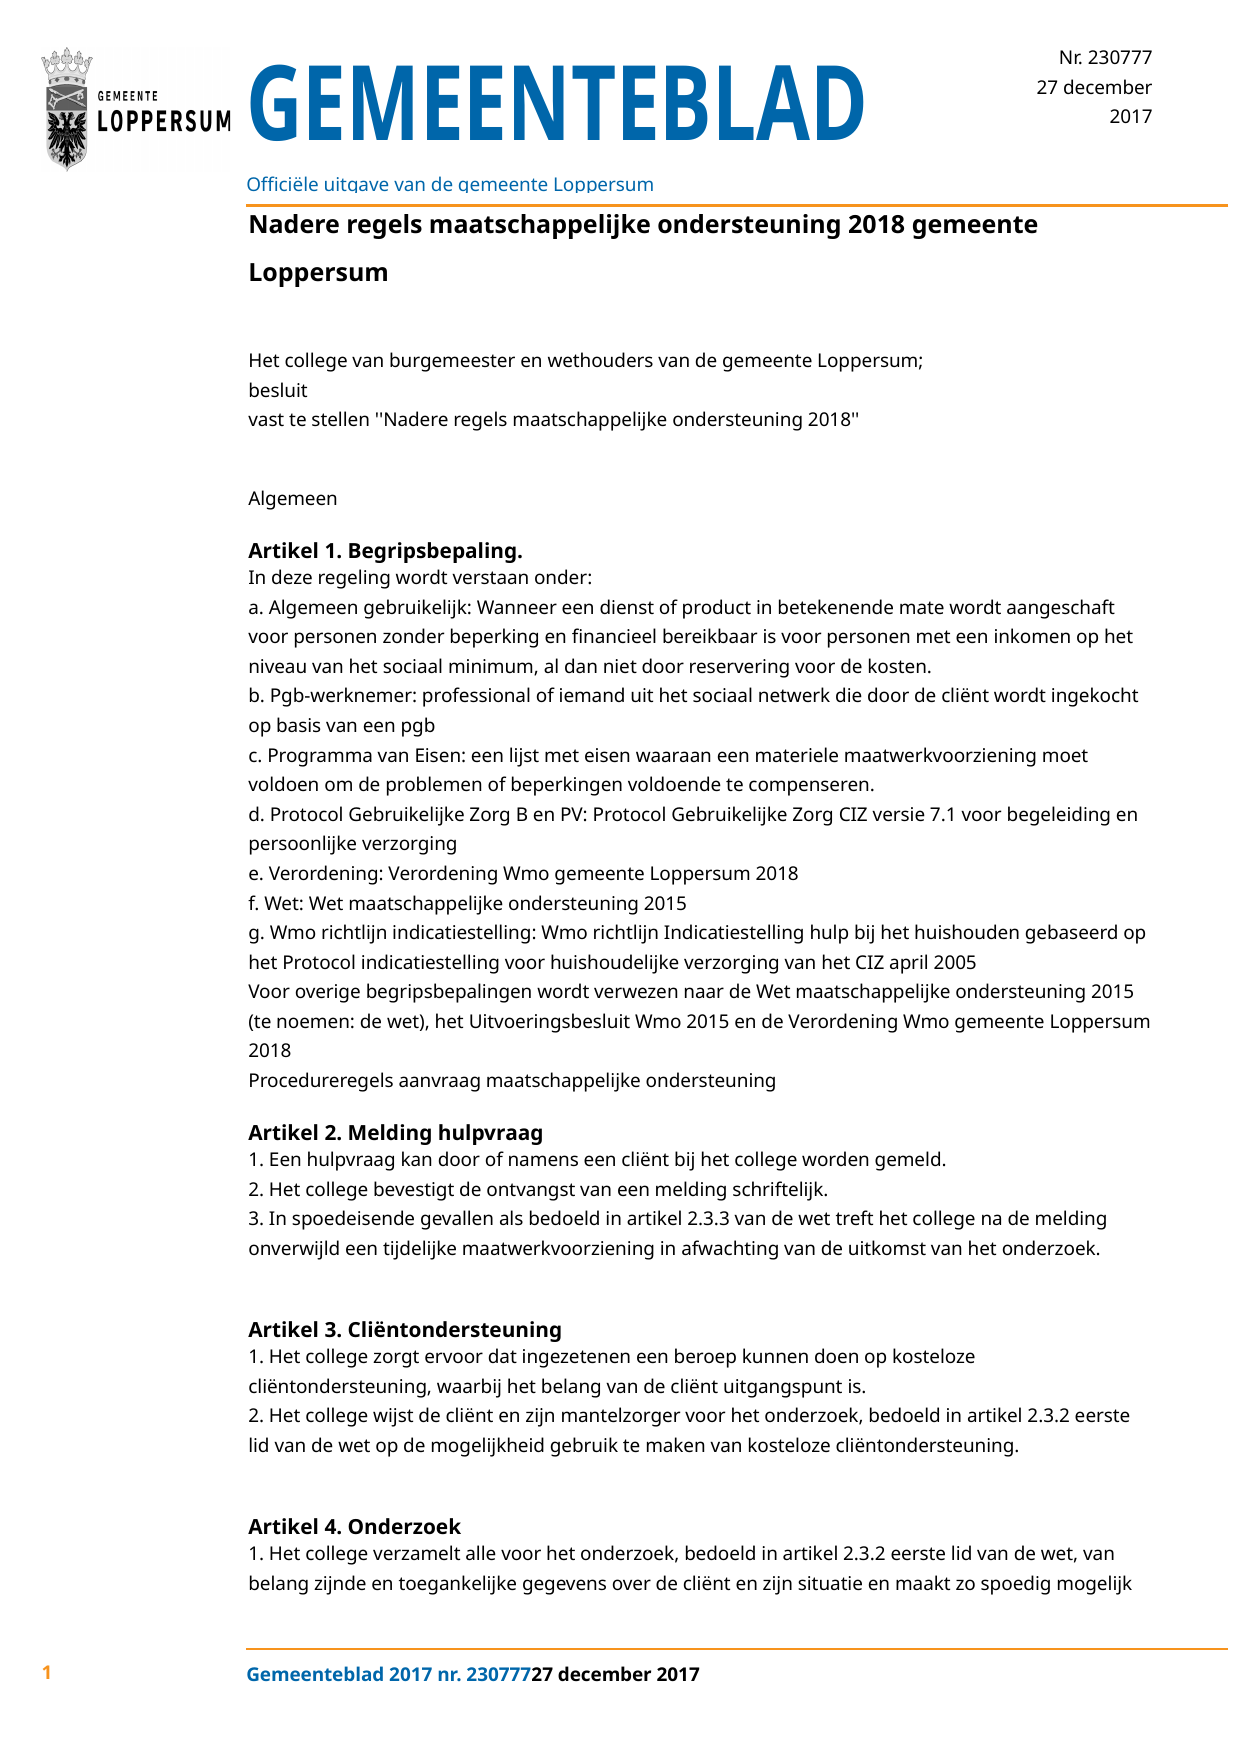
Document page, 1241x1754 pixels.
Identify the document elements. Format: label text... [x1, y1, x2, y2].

text 2. Het college bevestigt de ontvangst van een melding schriftelijk. [248, 1176, 1152, 1201]
text 1. Een hulpvraag kan door of namens een cliënt bij het college worden gemeld. [248, 1146, 1152, 1172]
text 2. Het college wijst de cliënt en zijn mantelzorger voor het onderzoek, bedoeld in artikel 2.3.2 eerste lid van de wet op de mogelijkheid gebruik te maken van kosteloze cliëntondersteuning. [248, 1402, 1152, 1458]
text b. Pgb-werknemer: professional of iemand uit het sociaal netwerk die door de cliënt wordt ingekocht op basis van een pgb [248, 683, 1152, 738]
text vast te stellen ''Nadere regels maatschappelijke ondersteuning 2018'' [248, 407, 1152, 432]
text Artikel 4. Onderzoek [248, 1512, 1152, 1541]
text 1. Het college zorgt ervoor dat ingezetenen een beroep kunnen doen op kosteloze cliëntondersteuning, waarbij het belang van de cliënt uitgangspunt is. [248, 1343, 1152, 1399]
text d. Protocol Gebruikelijke Zorg B en PV: Protocol Gebruikelijke Zorg CIZ versie 7.1 voor begeleiding en persoonlijke verzorging [248, 801, 1152, 856]
text f. Wet: Wet maatschappelijke ondersteuning 2015 [248, 890, 1152, 916]
text Artikel 1. Begripsbepaling. [248, 536, 1152, 564]
text e. Verordening: Verordening Wmo gemeente Loppersum 2018 [248, 860, 1152, 886]
text Procedureregels aanvraag maatschappelijke ondersteuning [248, 1067, 1152, 1093]
text 1. Het college verzamelt alle voor het onderzoek, bedoeld in artikel 2.3.2 eerste lid van de wet, van belang zijnde en toegankelijke gegevens over de cliënt en zijn situatie en maakt zo spoedig mogelijk [248, 1541, 1152, 1596]
text Voor overige begripsbepalingen wordt verwezen naar de Wet maatschappelijke ondersteuning 2015 (te noemen: de wet), het Uitvoeringsbesluit Wmo 2015 en de Verordening Wmo gemeente Loppersum 2018 [248, 978, 1152, 1063]
text Artikel 3. Cliëntondersteuning [248, 1315, 1152, 1343]
text Nadere regels maatschappelijke ondersteuning 2018 gemeente Loppersum [248, 207, 1152, 288]
text In deze regeling wordt verstaan onder: [248, 564, 1152, 590]
text g. Wmo richtlijn indicatiestelling: Wmo richtlijn Indicatiestelling hulp bij het huishouden gebaseerd op het Protocol indicatiestelling voor huishoudelijke verzorging van het CIZ april 2005 [248, 919, 1152, 975]
text besluit [248, 377, 1152, 403]
text Artikel 2. Melding hulpvraag [248, 1118, 1152, 1146]
text 3. In spoedeisende gevallen als bedoeld in artikel 2.3.3 van de wet treft het college na de melding onverwijld een tijdelijke maatwerkvoorziening in afwachting van de uitkomst van het onderzoek. [248, 1205, 1152, 1261]
text Het college van burgemeester en wethouders van de gemeente Loppersum; [248, 347, 1152, 373]
text c. Programma van Eisen: een lijst met eisen waaraan een materiele maatwerkvoorziening moet voldoen om de problemen of beperkingen voldoende te compenseren. [248, 742, 1152, 797]
text Algemeen [248, 486, 1152, 511]
picture [41, 47, 231, 172]
text a. Algemeen gebruikelijk: Wanneer een dienst of product in betekenende mate wordt aangeschaft voor personen zonder beperking en financieel bereikbaar is voor personen met een inkomen op het niveau van het sociaal minimum, al dan niet door reservering voor de kosten. [248, 594, 1152, 679]
